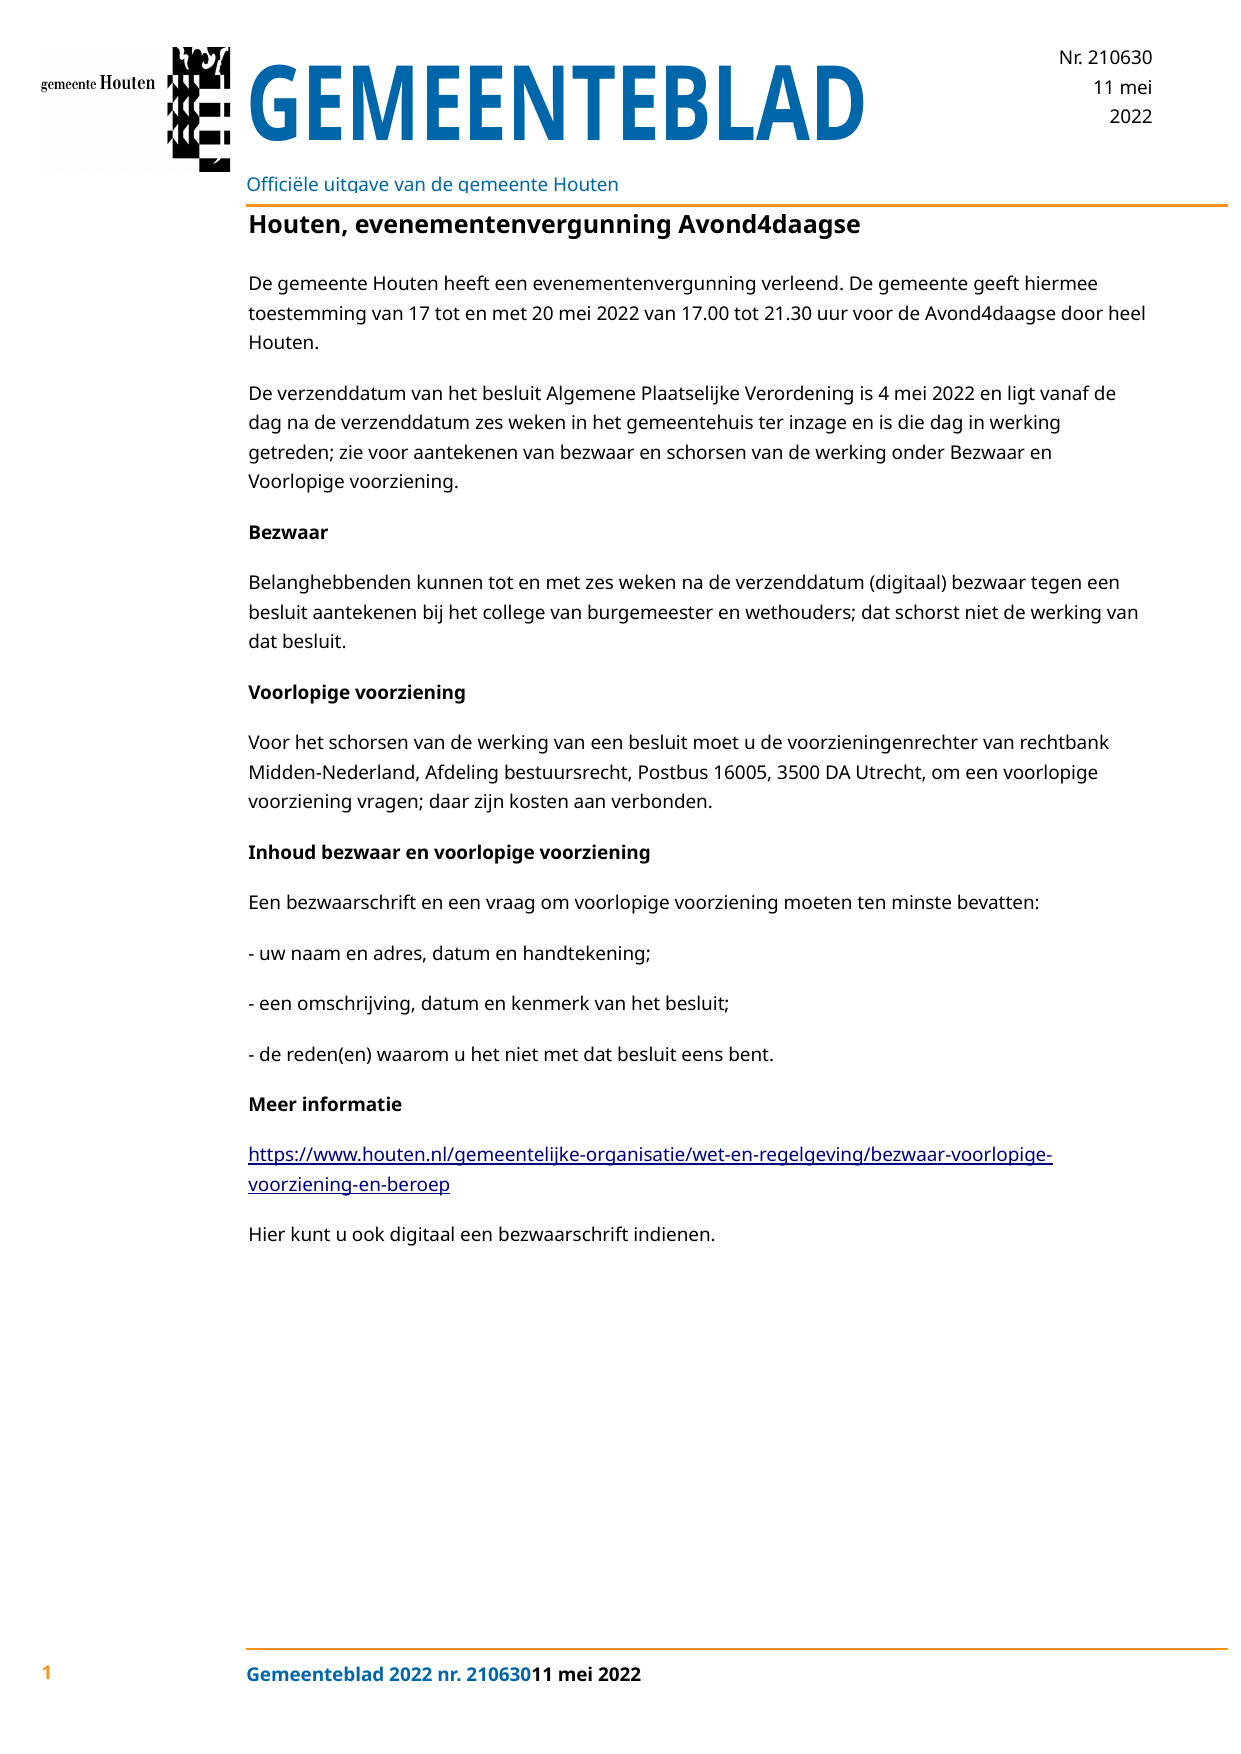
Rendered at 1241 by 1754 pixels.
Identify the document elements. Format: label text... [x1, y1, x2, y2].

text - uw naam en adres, datum en handtekening; [248, 940, 1152, 966]
text De verzenddatum van het besluit Algemene Plaatselijke Verordening is 4 mei 2022 en ligt vanaf de dag na de verzenddatum zes weken in het gemeentehuis ter inzage en is die dag in werking getreden; zie voor aantekenen van bezwaar en schorsen van de werking onder Bezwaar en Voorlopige voorziening. [248, 380, 1152, 494]
text Een bezwaarschrift en een vraag om voorlopige voorziening moeten ten minste bevatten: [248, 889, 1152, 915]
text Hier kunt u ook digitaal een bezwaarschrift indienen. [248, 1222, 1152, 1247]
text - de reden(en) waarom u het niet met dat besluit eens bent. [248, 1041, 1152, 1066]
text Inhoud bezwaar en voorlopige voorziening [248, 839, 1152, 865]
text Bezwaar [248, 519, 1152, 545]
text Meer informatie [248, 1091, 1152, 1117]
text Belanghebbenden kunnen tot en met zes weken na de verzenddatum (digitaal) bezwaar tegen een besluit aantekenen bij het college van burgemeester en wethouders; dat schorst niet de werking van dat besluit. [248, 569, 1152, 654]
text Houten, evenementenvergunning Avond4daagse [248, 207, 1152, 241]
text https://www.houten.nl/gemeentelijke-organisatie/wet-en-regelgeving/bezwaar-voorlopige-voorziening-en-beroep [248, 1142, 1152, 1197]
text De gemeente Houten heeft een evenementenvergunning verleend. De gemeente geeft hiermee toestemming van 17 tot en met 20 mei 2022 van 17.00 tot 21.30 uur voor de Avond4daagse door heel Houten. [248, 270, 1152, 355]
text Voorlopige voorziening [248, 679, 1152, 705]
text - een omschrijving, datum en kenmerk van het besluit; [248, 990, 1152, 1016]
picture [41, 47, 231, 172]
text Voor het schorsen van de werking van een besluit moet u de voorzieningenrechter van rechtbank Midden-Nederland, Afdeling bestuursrecht, Postbus 16005, 3500 DA Utrecht, om een voorlopige voorziening vragen; daar zijn kosten aan verbonden. [248, 729, 1152, 814]
